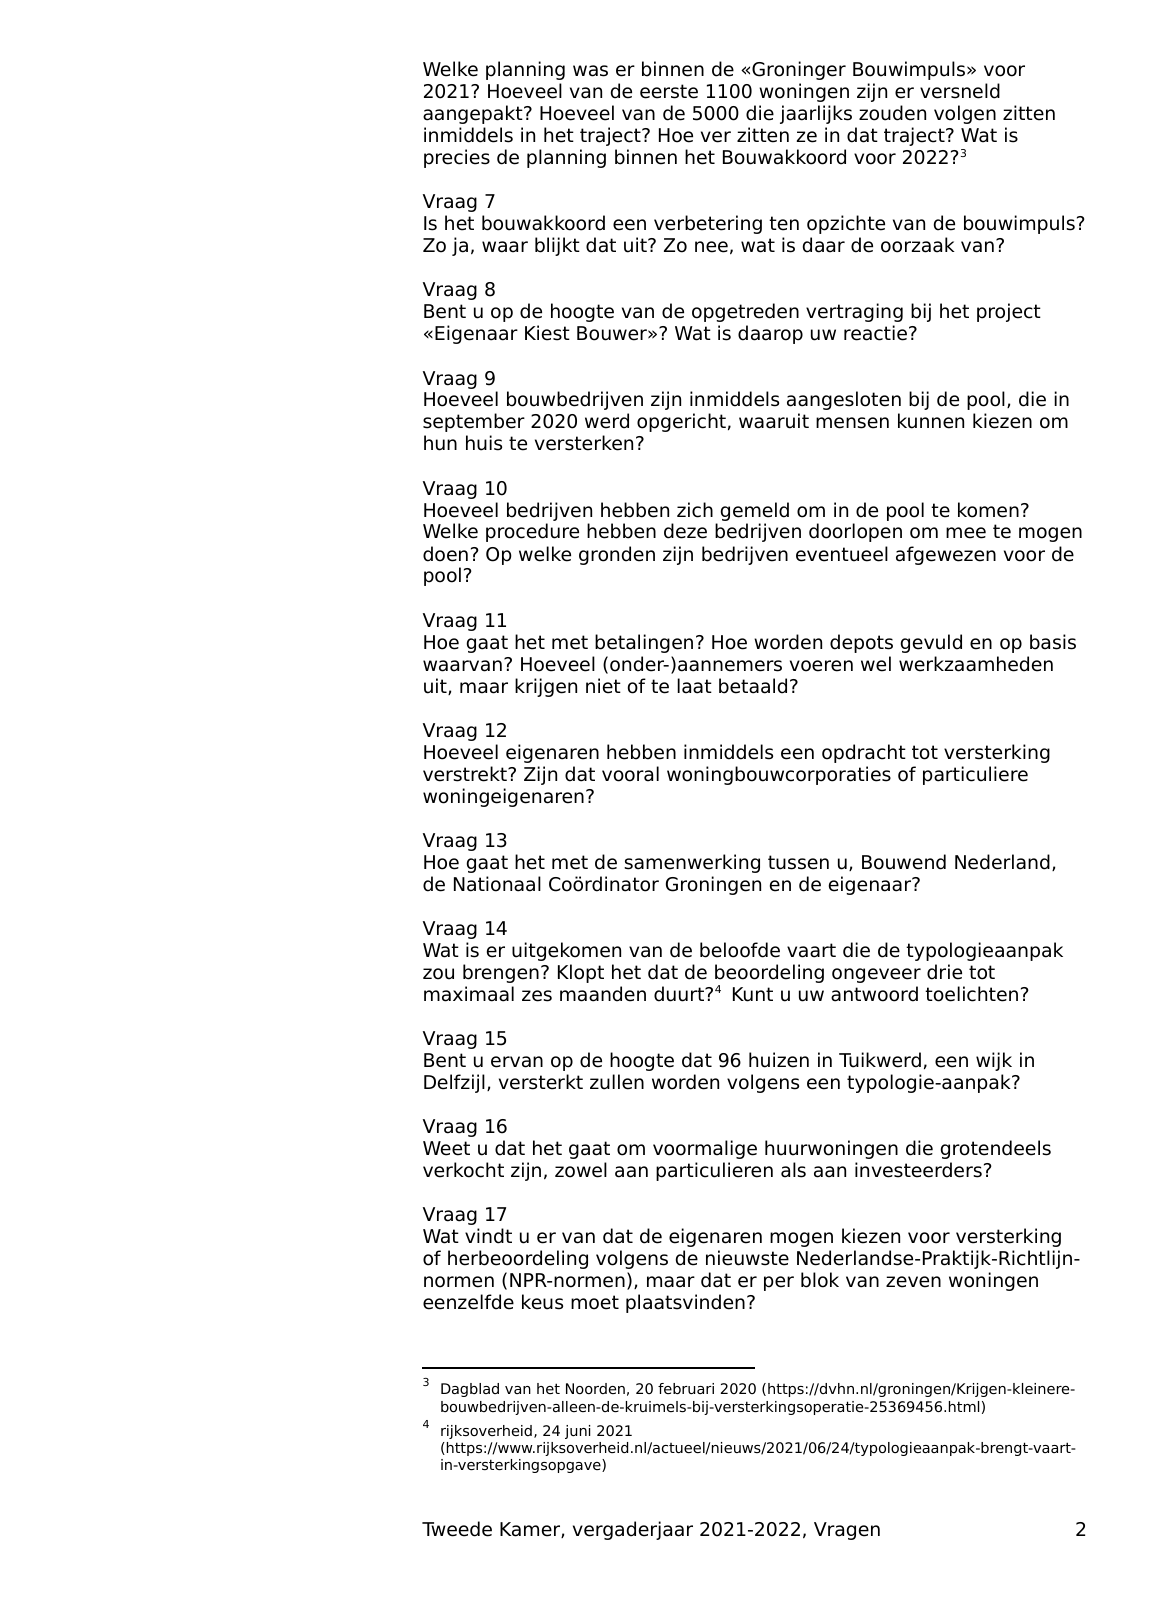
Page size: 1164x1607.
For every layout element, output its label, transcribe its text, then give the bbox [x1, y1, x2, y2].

text Vraag 13 [422, 830, 1087, 852]
text Dagblad van het Noorden, 20 februari 2020 (https://dvhn.nl/groningen/Krijgen-kleinere-bouwbedrijven-alleen-de-kruimels-bij-versterkingsoperatie-25369456.html) [422, 1377, 1087, 1416]
text Vraag 8 [422, 279, 1087, 301]
text Vraag 12 [422, 720, 1087, 742]
text Bent u ervan op de hoogte dat 96 huizen in Tuikwerd, een wijk in Delfzijl, versterkt zullen worden volgens een typologie-aanpak? [422, 1050, 1087, 1094]
text Vraag 7 [422, 191, 1087, 213]
text Welke planning was er binnen de «Groninger Bouwimpuls» voor 2021? Hoeveel van de eerste 1100 woningen zijn er versneld aangepakt? Hoeveel van de 5000 die jaarlijks zouden volgen zitten inmiddels in het traject? Hoe ver zitten ze in dat traject? Wat is precies de planning binnen het Bouwakkoord voor 2022? [422, 59, 1087, 169]
text Hoeveel eigenaren hebben inmiddels een opdracht tot versterking verstrekt? Zijn dat vooral woningbouwcorporaties of particuliere woningeigenaren? [422, 742, 1087, 808]
text Vraag 11 [422, 609, 1087, 632]
text Vraag 14 [422, 918, 1087, 940]
text Hoeveel bedrijven hebben zich gemeld om in de pool te komen? Welke procedure hebben deze bedrijven doorlopen om mee te mogen doen? Op welke gronden zijn bedrijven eventueel afgewezen voor de pool? [422, 499, 1087, 587]
text Wat vindt u er van dat de eigenaren mogen kiezen voor versterking of herbeoordeling volgens de nieuwste Nederlandse-Praktijk-Richtlijn-normen (NPR-normen), maar dat er per blok van zeven woningen eenzelfde keus moet plaatsvinden? [422, 1226, 1087, 1314]
text Weet u dat het gaat om voormalige huurwoningen die grotendeels verkocht zijn, zowel aan particulieren als aan investeerders? [422, 1138, 1087, 1182]
text Hoeveel bouwbedrijven zijn inmiddels aangesloten bij de pool, die in september 2020 werd opgericht, waaruit mensen kunnen kiezen om hun huis te versterken? [422, 389, 1087, 455]
text Vraag 9 [422, 367, 1087, 389]
text Vraag 17 [422, 1204, 1087, 1226]
text Hoe gaat het met betalingen? Hoe worden depots gevuld en op basis waarvan? Hoeveel (onder-)aannemers voeren wel werkzaamheden uit, maar krijgen niet of te laat betaald? [422, 632, 1087, 697]
text rijksoverheid, 24 juni 2021 (https://www.rijksoverheid.nl/actueel/nieuws/2021/06/24/typologieaanpak-brengt-vaart-in-versterkingsopgave) [422, 1418, 1087, 1474]
text Vraag 15 [422, 1028, 1087, 1050]
text Vraag 10 [422, 477, 1087, 499]
text Vraag 16 [422, 1116, 1087, 1138]
text Hoe gaat het met de samenwerking tussen u, Bouwend Nederland, de Nationaal Coördinator Groningen en de eigenaar? [422, 852, 1087, 896]
text Is het bouwakkoord een verbetering ten opzichte van de bouwimpuls? Zo ja, waar blijkt dat uit? Zo nee, wat is daar de oorzaak van? [422, 213, 1087, 257]
text Bent u op de hoogte van de opgetreden vertraging bij het project «Eigenaar Kiest Bouwer»? Wat is daarop uw reactie? [422, 301, 1087, 345]
text Wat is er uitgekomen van de beloofde vaart die de typologieaanpak zou brengen? Klopt het dat de beoordeling ongeveer drie tot maximaal zes maanden duurt? Kunt u uw antwoord toelichten? [422, 940, 1087, 1006]
